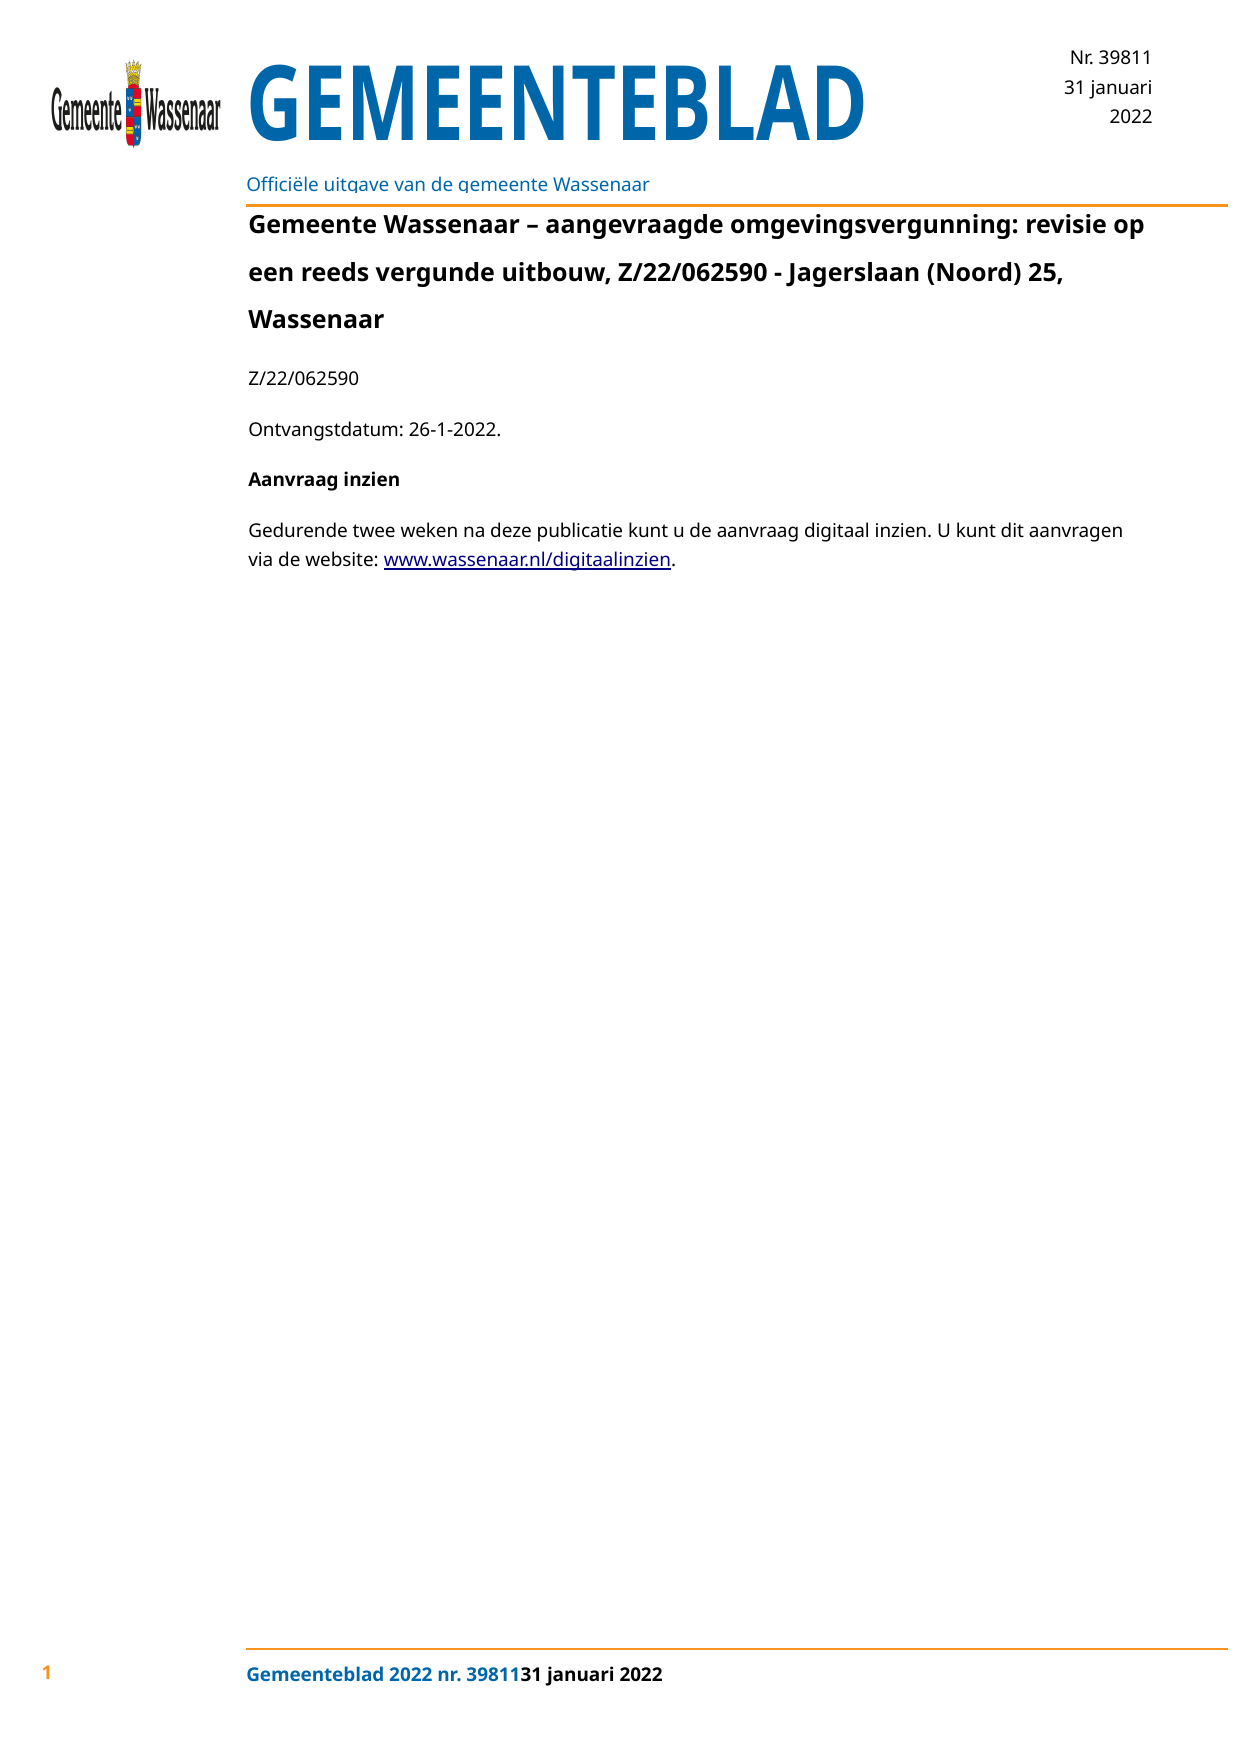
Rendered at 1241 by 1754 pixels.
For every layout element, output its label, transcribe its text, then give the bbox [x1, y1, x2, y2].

text Aanvraag inzien [248, 466, 1152, 492]
text Gedurende twee weken na deze publicatie kunt u de aanvraag digitaal inzien. U kunt dit aanvragen via de website: www.wassenaar.nl/digitaalinzien. [248, 517, 1152, 572]
picture [41, 47, 231, 172]
text Ontvangstdatum: 26-1-2022. [248, 416, 1152, 442]
text Z/22/062590 [248, 366, 1152, 391]
text Gemeente Wassenaar – aangevraagde omgevingsvergunning: revisie op een reeds vergunde uitbouw, Z/22/062590 - Jagerslaan (Noord) 25, Wassenaar [248, 207, 1152, 336]
